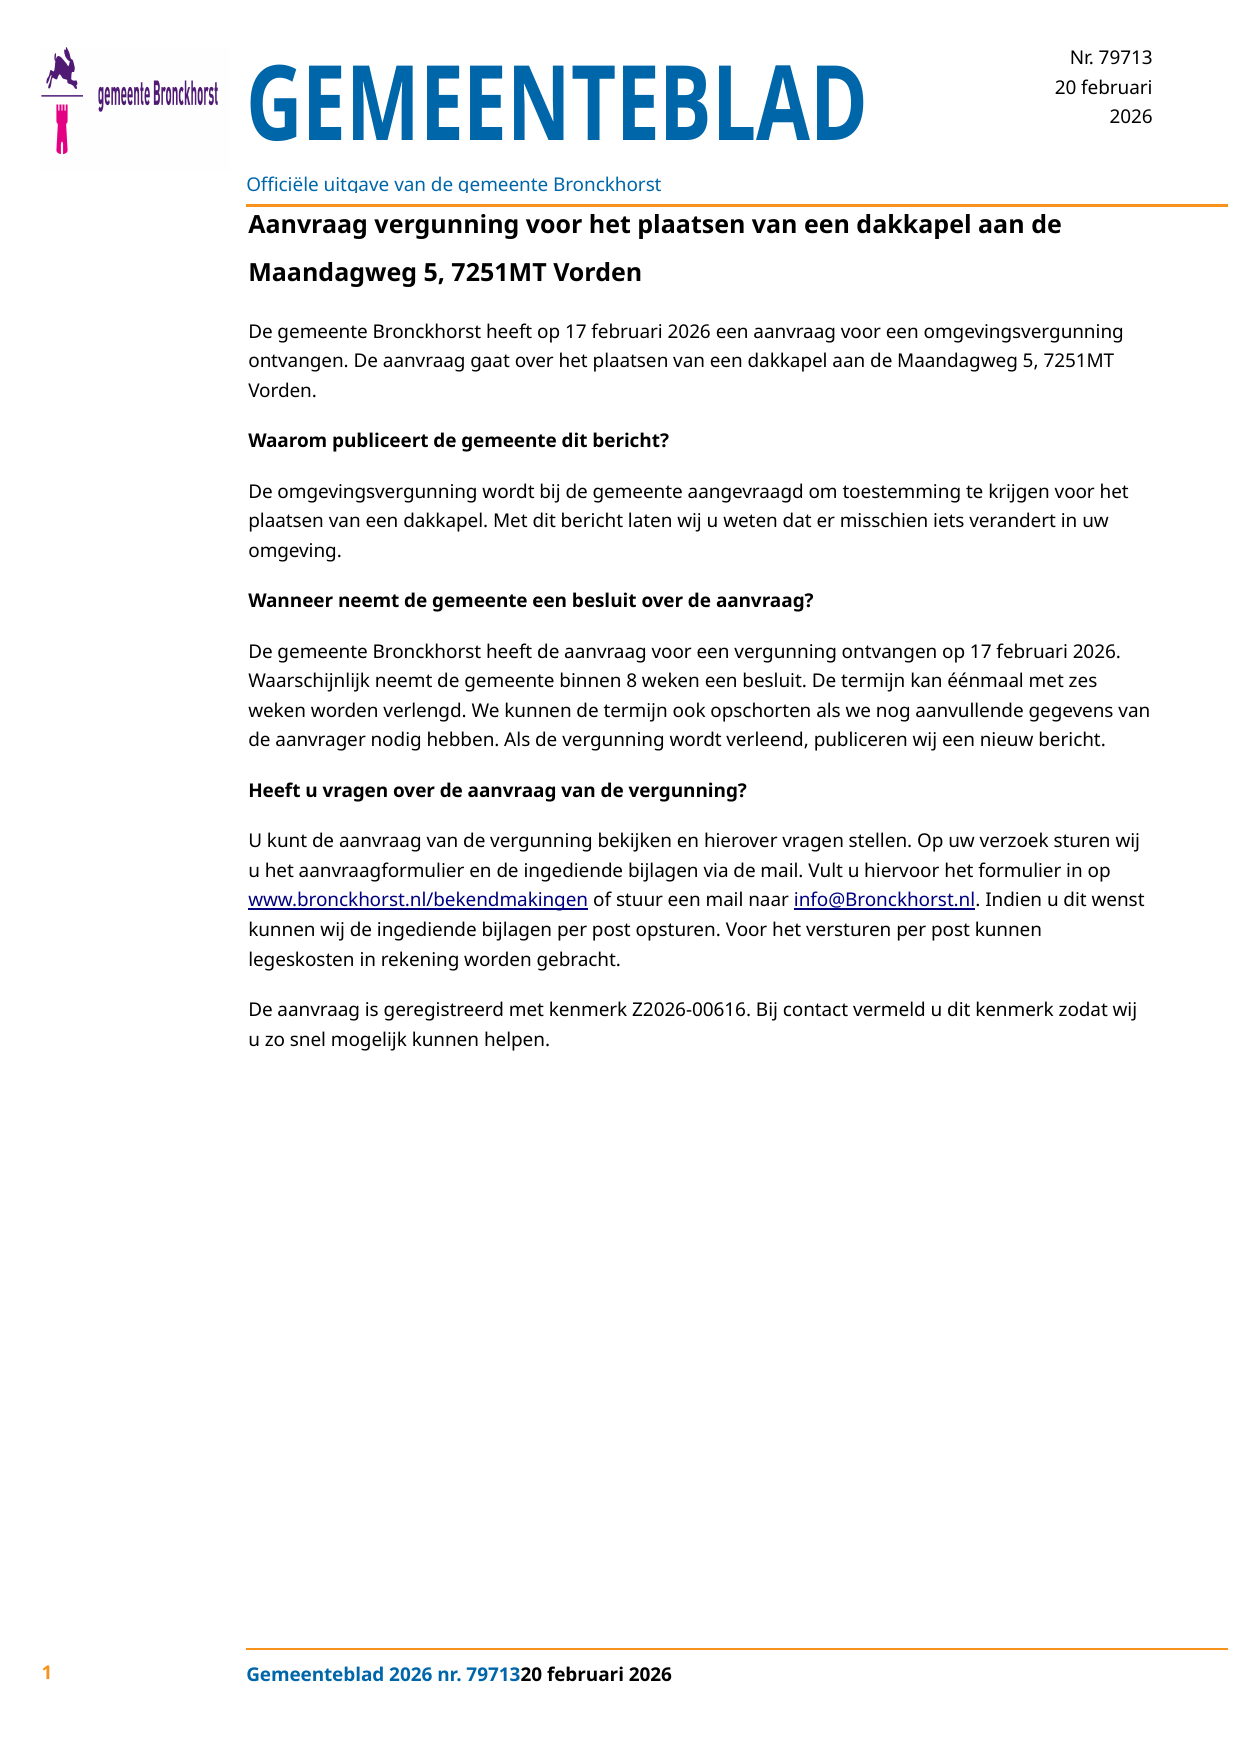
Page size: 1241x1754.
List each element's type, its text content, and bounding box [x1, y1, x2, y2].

text Aanvraag vergunning voor het plaatsen van een dakkapel aan de Maandagweg 5, 7251MT Vorden [248, 207, 1152, 288]
text Waarom publiceert de gemeente dit bericht? [248, 427, 1152, 453]
text De omgevingsvergunning wordt bij de gemeente aangevraagd om toestemming te krijgen voor het plaatsen van een dakkapel. Met dit bericht laten wij u weten dat er misschien iets verandert in uw omgeving. [248, 478, 1152, 563]
text Heeft u vragen over de aanvraag van de vergunning? [248, 777, 1152, 803]
text U kunt de aanvraag van de vergunning bekijken en hierover vragen stellen. Op uw verzoek sturen wij u het aanvraagformulier en de ingediende bijlagen via de mail. Vult u hiervoor het formulier in op www.bronckhorst.nl/bekendmakingen of stuur een mail naar info@Bronckhorst.nl. Indien u dit wenst kunnen wij de ingediende bijlagen per post opsturen. Voor het versturen per post kunnen legeskosten in rekening worden gebracht. [248, 827, 1152, 972]
text Wanneer neemt de gemeente een besluit over de aanvraag? [248, 587, 1152, 613]
text De aanvraag is geregistreerd met kenmerk Z2026-00616. Bij contact vermeld u dit kenmerk zodat wij u zo snel mogelijk kunnen helpen. [248, 996, 1152, 1052]
text De gemeente Bronckhorst heeft de aanvraag voor een vergunning ontvangen op 17 februari 2026. Waarschijnlijk neemt de gemeente binnen 8 weken een besluit. De termijn kan éénmaal met zes weken worden verlengd. We kunnen de termijn ook opschorten als we nog aanvullende gegevens van de aanvrager nodig hebben. Als de vergunning wordt verleend, publiceren wij een nieuw bericht. [248, 638, 1152, 752]
text De gemeente Bronckhorst heeft op 17 februari 2026 een aanvraag voor een omgevingsvergunning ontvangen. De aanvraag gaat over het plaatsen van een dakkapel aan de Maandagweg 5, 7251MT Vorden. [248, 318, 1152, 403]
picture [41, 47, 231, 172]
